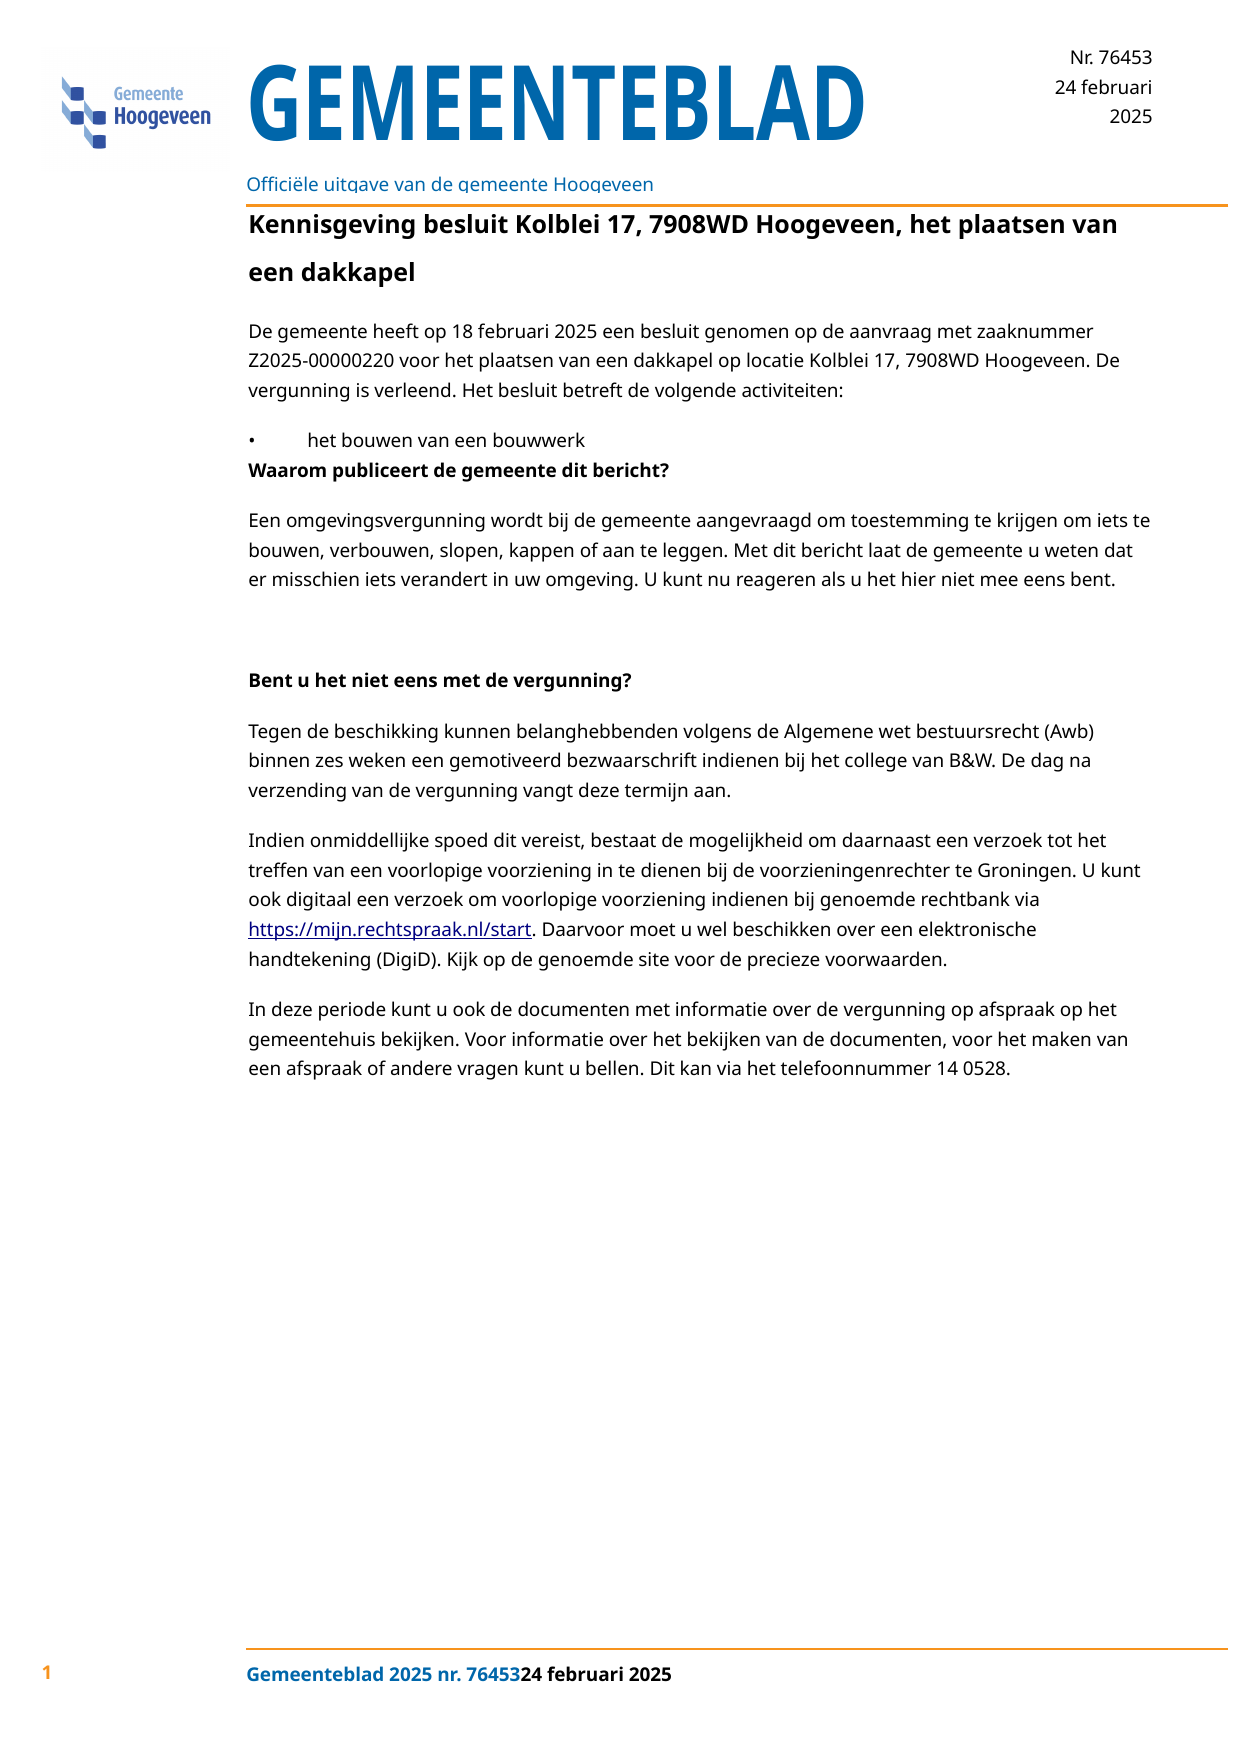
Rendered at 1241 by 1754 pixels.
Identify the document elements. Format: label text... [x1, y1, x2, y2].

text Tegen de beschikking kunnen belanghebbenden volgens de Algemene wet bestuursrecht (Awb) binnen zes weken een gemotiveerd bezwaarschrift indienen bij het college van B&W. De dag na verzending van de vergunning vangt deze termijn aan. [248, 718, 1152, 803]
text Een omgevingsvergunning wordt bij de gemeente aangevraagd om toestemming te krijgen om iets te bouwen, verbouwen, slopen, kappen of aan te leggen. Met dit bericht laat de gemeente u weten dat er misschien iets verandert in uw omgeving. U kunt nu reageren als u het hier niet mee eens bent. [248, 507, 1152, 592]
text Waarom publiceert de gemeente dit bericht? [248, 457, 1152, 483]
text Indien onmiddellijke spoed dit vereist, bestaat de mogelijkheid om daarnaast een verzoek tot het treffen van een voorlopige voorziening in te dienen bij de voorzieningenrechter te Groningen. U kunt ook digitaal een verzoek om voorlopige voorziening indienen bij genoemde rechtbank via https://mijn.rechtspraak.nl/start. Daarvoor moet u wel beschikken over een elektronische handtekening (DigiD). Kijk op de genoemde site voor de precieze voorwaarden. [248, 827, 1152, 972]
text De gemeente heeft op 18 februari 2025 een besluit genomen op de aanvraag met zaaknummer Z2025-00000220 voor het plaatsen van een dakkapel op locatie Kolblei 17, 7908WD Hoogeveen. De vergunning is verleend. Het besluit betreft de volgende activiteiten: [248, 318, 1152, 403]
text Bent u het niet eens met de vergunning? [248, 667, 1152, 693]
list het bouwen van een bouwwerk [248, 427, 1152, 453]
picture [41, 47, 231, 172]
text Kennisgeving besluit Kolblei 17, 7908WD Hoogeveen, het plaatsen van een dakkapel [248, 207, 1152, 288]
text In deze periode kunt u ook de documenten met informatie over de vergunning op afspraak op het gemeentehuis bekijken. Voor informatie over het bekijken van de documenten, voor het maken van een afspraak of andere vragen kunt u bellen. Dit kan via het telefoonnummer 14 0528. [248, 996, 1152, 1081]
